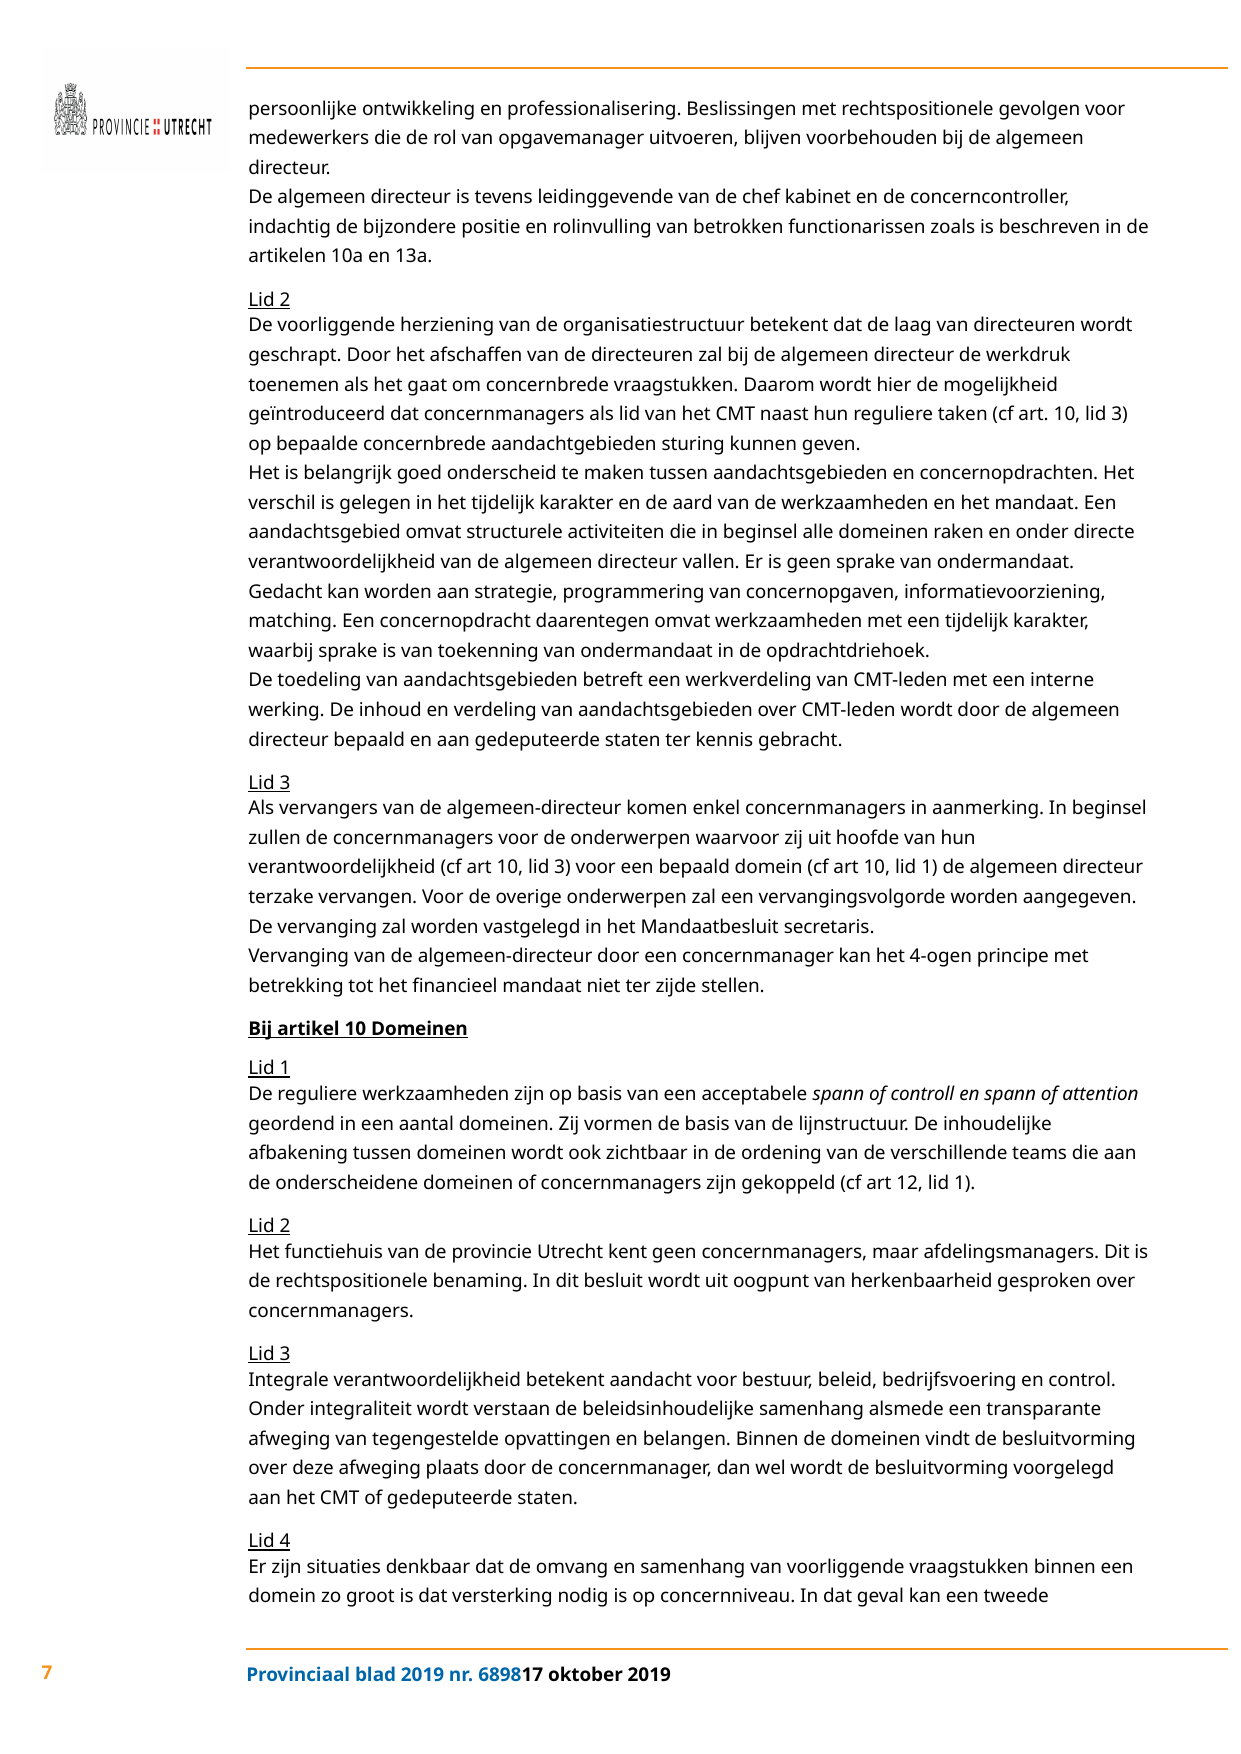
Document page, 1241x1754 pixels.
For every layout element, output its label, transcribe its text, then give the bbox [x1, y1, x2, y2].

text Lid 1 [248, 1054, 1152, 1080]
text Als vervangers van de algemeen-directeur komen enkel concernmanagers in aanmerking. In beginsel zullen de concernmanagers voor de onderwerpen waarvoor zij uit hoofde van hun verantwoordelijkheid (cf art 10, lid 3) voor een bepaald domein (cf art 10, lid 1) de algemeen directeur terzake vervangen. Voor de overige onderwerpen zal een vervangingsvolgorde worden aangegeven. De vervanging zal worden vastgelegd in het Mandaatbesluit secretaris. [248, 794, 1152, 939]
picture [41, 47, 231, 172]
text Lid 2 [248, 1212, 1152, 1238]
text Het functiehuis van de provincie Utrecht kent geen concernmanagers, maar afdelingsmanagers. Dit is de rechtspositionele benaming. In dit besluit wordt uit oogpunt van herkenbaarheid gesproken over concernmanagers. [248, 1238, 1152, 1323]
text Lid 4 [248, 1527, 1152, 1553]
text Lid 3 [248, 1340, 1152, 1366]
text persoonlijke ontwikkeling en professionalisering. Beslissingen met rechtspositionele gevolgen voor medewerkers die de rol van opgavemanager uitvoeren, blijven voorbehouden bij de algemeen directeur. [248, 95, 1152, 180]
text Integrale verantwoordelijkheid betekent aandacht voor bestuur, beleid, bedrijfsvoering en control. [248, 1366, 1152, 1392]
text Onder integraliteit wordt verstaan de beleidsinhoudelijke samenhang alsmede een transparante afweging van tegengestelde opvattingen en belangen. Binnen de domeinen vindt de besluitvorming over deze afweging plaats door de concernmanager, dan wel wordt de besluitvorming voorgelegd aan het CMT of gedeputeerde staten. [248, 1395, 1152, 1510]
text Lid 3 [248, 769, 1152, 794]
text Vervanging van de algemeen-directeur door een concernmanager kan het 4-ogen principe met betrekking tot het financieel mandaat niet ter zijde stellen. [248, 942, 1152, 998]
text De toedeling van aandachtsgebieden betreft een werkverdeling van CMT-leden met een interne werking. De inhoud en verdeling van aandachtsgebieden over CMT-leden wordt door de algemeen directeur bepaald en aan gedeputeerde staten ter kennis gebracht. [248, 667, 1152, 751]
text Lid 2 [248, 286, 1152, 312]
text De reguliere werkzaamheden zijn op basis van een acceptabele spann of controll en spann of attention geordend in een aantal domeinen. Zij vormen de basis van de lijnstructuur. De inhoudelijke afbakening tussen domeinen wordt ook zichtbaar in de ordening van de verschillende teams die aan de onderscheidene domeinen of concernmanagers zijn gekoppeld (cf art 12, lid 1). [248, 1080, 1152, 1195]
text De algemeen directeur is tevens leidinggevende van de chef kabinet en de concerncontroller, indachtig de bijzondere positie en rolinvulling van betrokken functionarissen zoals is beschreven in de artikelen 10a en 13a. [248, 183, 1152, 268]
text Er zijn situaties denkbaar dat de omvang en samenhang van voorliggende vraagstukken binnen een domein zo groot is dat versterking nodig is op concernniveau. In dat geval kan een tweede [248, 1553, 1152, 1608]
text Het is belangrijk goed onderscheid te maken tussen aandachtsgebieden en concernopdrachten. Het verschil is gelegen in het tijdelijk karakter en de aard van de werkzaamheden en het mandaat. Een aandachtsgebied omvat structurele activiteiten die in beginsel alle domeinen raken en onder directe verantwoordelijkheid van de algemeen directeur vallen. Er is geen sprake van ondermandaat. Gedacht kan worden aan strategie, programmering van concernopgaven, informatievoorziening, matching. Een concernopdracht daarentegen omvat werkzaamheden met een tijdelijk karakter, waarbij sprake is van toekenning van ondermandaat in de opdrachtdriehoek. [248, 459, 1152, 663]
text Bij artikel 10 Domeinen [248, 1015, 1152, 1041]
text De voorliggende herziening van de organisatiestructuur betekent dat de laag van directeuren wordt geschrapt. Door het afschaffen van de directeuren zal bij de algemeen directeur de werkdruk toenemen als het gaat om concernbrede vraagstukken. Daarom wordt hier de mogelijkheid geïntroduceerd dat concernmanagers als lid van het CMT naast hun reguliere taken (cf art. 10, lid 3) op bepaalde concernbrede aandachtgebieden sturing kunnen geven. [248, 312, 1152, 456]
